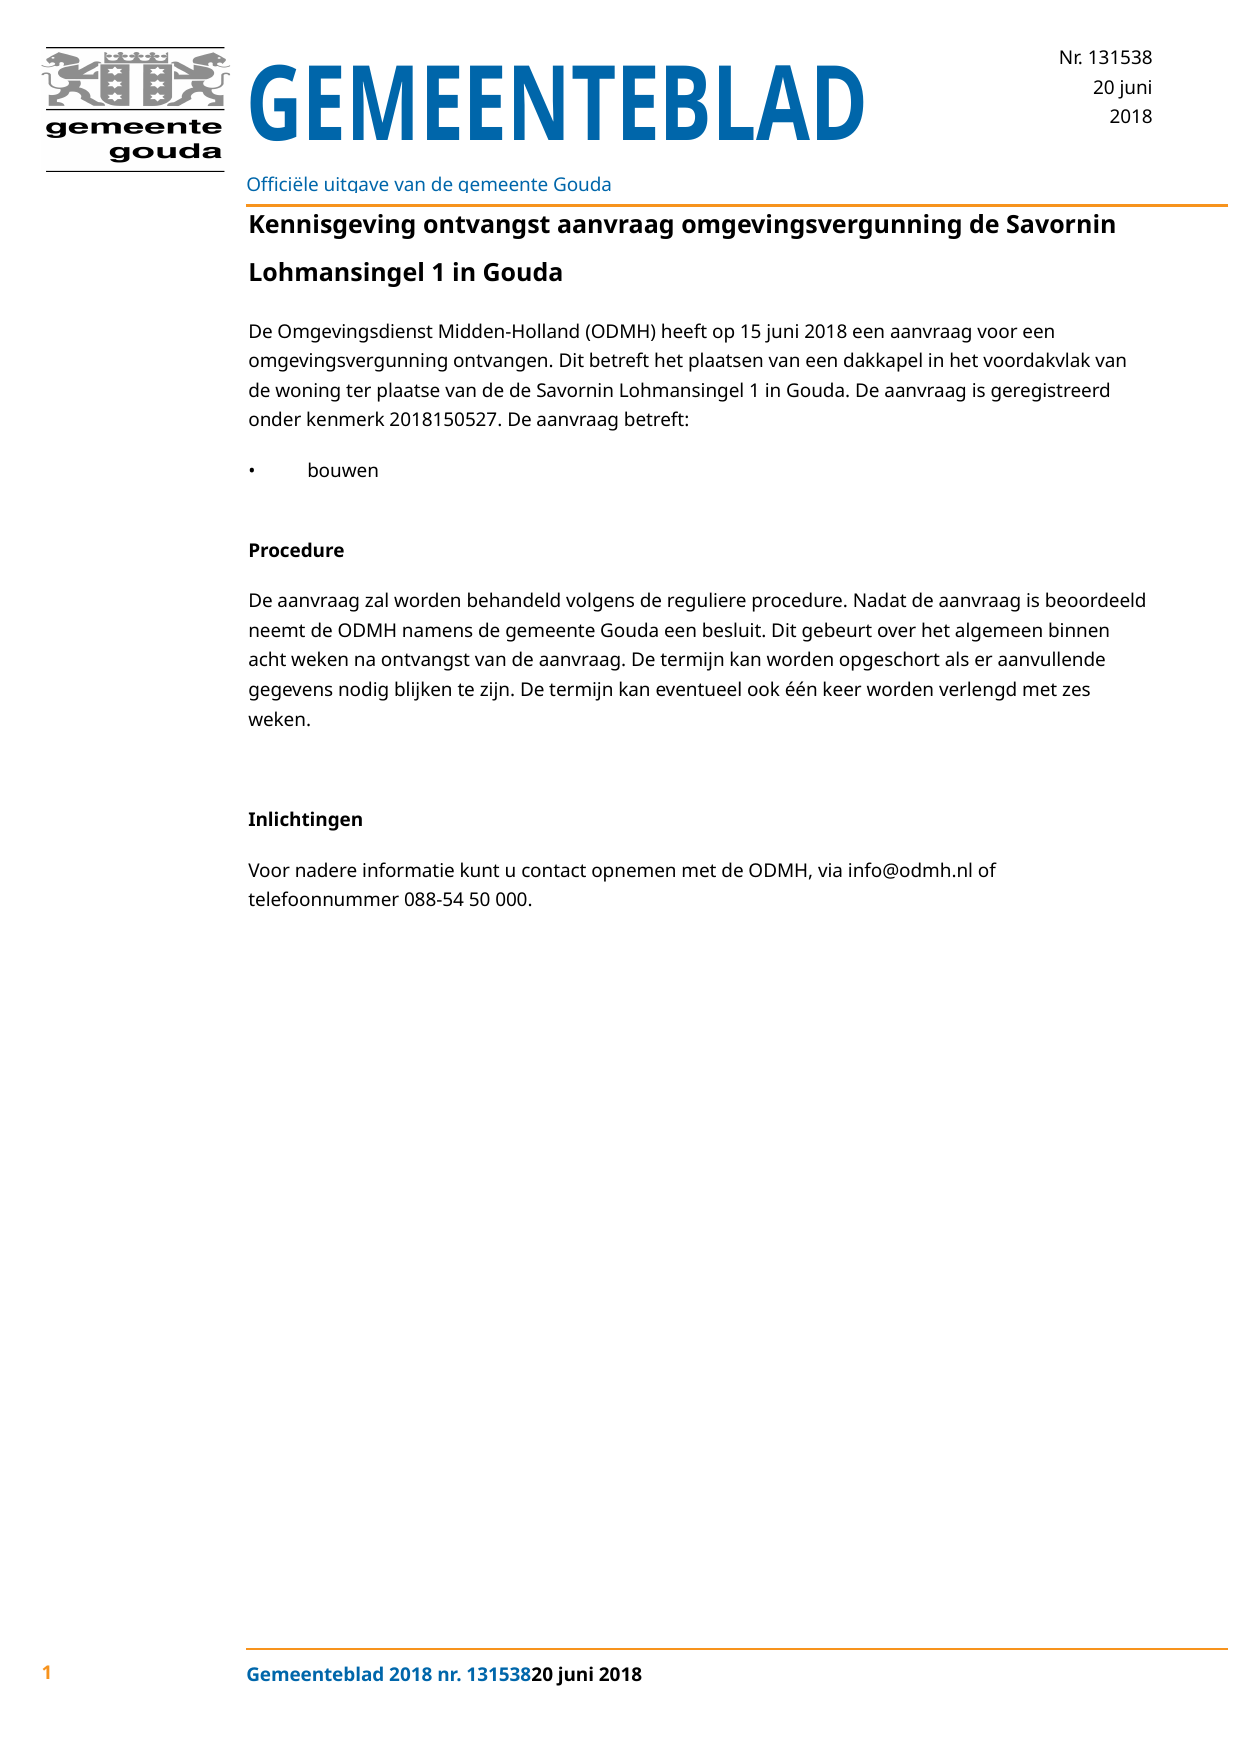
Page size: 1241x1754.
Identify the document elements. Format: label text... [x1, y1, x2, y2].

text Kennisgeving ontvangst aanvraag omgevingsvergunning de Savornin Lohmansingel 1 in Gouda [248, 207, 1152, 288]
text Procedure [248, 537, 1152, 563]
text De aanvraag zal worden behandeld volgens de reguliere procedure. Nadat de aanvraag is beoordeeld neemt de ODMH namens de gemeente Gouda een besluit. Dit gebeurt over het algemeen binnen acht weken na ontvangst van de aanvraag. De termijn kan worden opgeschort als er aanvullende gegevens nodig blijken te zijn. De termijn kan eventueel ook één keer worden verlengd met zes weken. [248, 587, 1152, 732]
text De Omgevingsdienst Midden-Holland (ODMH) heeft op 15 juni 2018 een aanvraag voor een omgevingsvergunning ontvangen. Dit betreft het plaatsen van een dakkapel in het voordakvlak van de woning ter plaatse van de de Savornin Lohmansingel 1 in Gouda. De aanvraag is geregistreerd onder kenmerk 2018150527. De aanvraag betreft: [248, 318, 1152, 432]
list bouwen [248, 457, 1152, 483]
picture [41, 47, 231, 172]
text Voor nadere informatie kunt u contact opnemen met de ODMH, via info@odmh.nl of telefoonnummer 088-54 50 000. [248, 857, 1152, 912]
text Inlichtingen [248, 807, 1152, 832]
